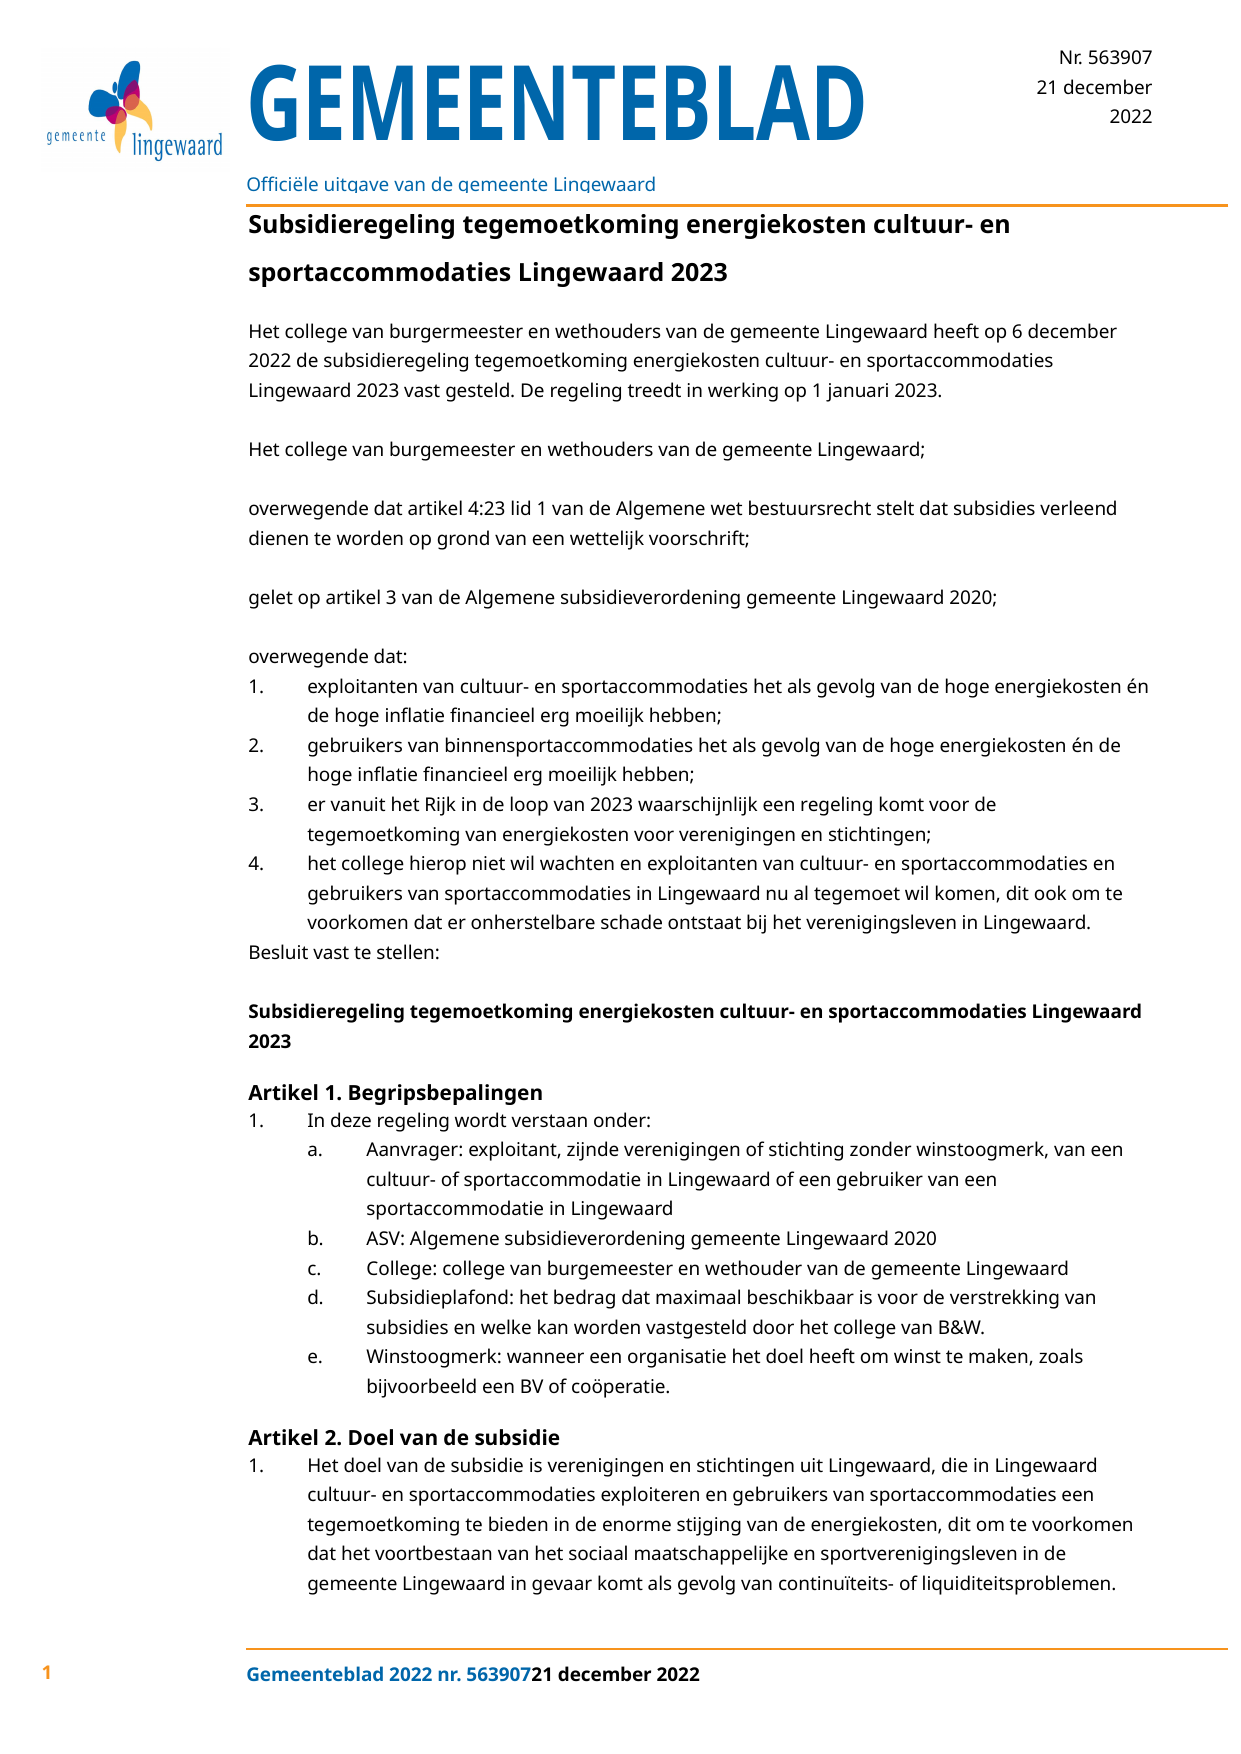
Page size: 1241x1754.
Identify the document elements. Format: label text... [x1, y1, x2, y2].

list Winstoogmerk: wanneer een organisatie het doel heeft om winst te maken, zoals bijvoorbeeld een BV of coöperatie. [307, 1343, 1152, 1399]
list Subsidieplafond: het bedrag dat maximaal beschikbaar is voor de verstrekking van subsidies en welke kan worden vastgesteld door het college van B&W. [307, 1284, 1152, 1339]
list er vanuit het Rijk in de loop van 2023 waarschijnlijk een regeling komt voor de tegemoetkoming van energiekosten voor verenigingen en stichtingen; [248, 791, 1152, 847]
list ASV: Algemene subsidieverordening gemeente Lingewaard 2020 [307, 1225, 1152, 1251]
text Subsidieregeling tegemoetkoming energiekosten cultuur- en sportaccommodaties Lingewaard 2023 [248, 207, 1152, 288]
text Artikel 1. Begripsbepalingen [248, 1078, 1152, 1107]
list In deze regeling wordt verstaan onder: [248, 1107, 1152, 1132]
list het college hierop niet wil wachten en exploitanten van cultuur- en sportaccommodaties en gebruikers van sportaccommodaties in Lingewaard nu al tegemoet wil komen, dit ook om te voorkomen dat er onherstelbare schade ontstaat bij het verenigingsleven in Lingewaard. [248, 850, 1152, 935]
list Aanvrager: exploitant, zijnde verenigingen of stichting zonder winstoogmerk, van een cultuur- of sportaccommodatie in Lingewaard of een gebruiker van een sportaccommodatie in Lingewaard [307, 1136, 1152, 1221]
text Subsidieregeling tegemoetkoming energiekosten cultuur- en sportaccommodaties Lingewaard 2023 [248, 998, 1152, 1054]
text Besluit vast te stellen: [248, 939, 1152, 965]
text Artikel 2. Doel van de subsidie [248, 1423, 1152, 1452]
list exploitanten van cultuur- en sportaccommodaties het als gevolg van de hoge energiekosten én de hoge inflatie financieel erg moeilijk hebben; [248, 673, 1152, 728]
text Het college van burgemeester en wethouders van de gemeente Lingewaard; [248, 436, 1152, 462]
list gebruikers van binnensportaccommodaties het als gevolg van de hoge energiekosten én de hoge inflatie financieel erg moeilijk hebben; [248, 732, 1152, 787]
list Het doel van de subsidie is verenigingen en stichtingen uit Lingewaard, die in Lingewaard cultuur- en sportaccommodaties exploiteren en gebruikers van sportaccommodaties een tegemoetkoming te bieden in de enorme stijging van de energiekosten, dit om te voorkomen dat het voortbestaan van het sociaal maatschappelijke en sportverenigingsleven in de gemeente Lingewaard in gevaar komt als gevolg van continuïteits- of liquiditeitsproblemen. [248, 1452, 1152, 1596]
text gelet op artikel 3 van de Algemene subsidieverordening gemeente Lingewaard 2020; [248, 584, 1152, 610]
list College: college van burgemeester en wethouder van de gemeente Lingewaard [307, 1255, 1152, 1280]
text overwegende dat: [248, 643, 1152, 669]
text Het college van burgermeester en wethouders van de gemeente Lingewaard heeft op 6 december 2022 de subsidieregeling tegemoetkoming energiekosten cultuur- en sportaccommodaties Lingewaard 2023 vast gesteld. De regeling treedt in werking op 1 januari 2023. [248, 318, 1152, 403]
picture [41, 47, 231, 172]
text overwegende dat artikel 4:23 lid 1 van de Algemene wet bestuursrecht stelt dat subsidies verleend dienen te worden op grond van een wettelijk voorschrift; [248, 495, 1152, 551]
